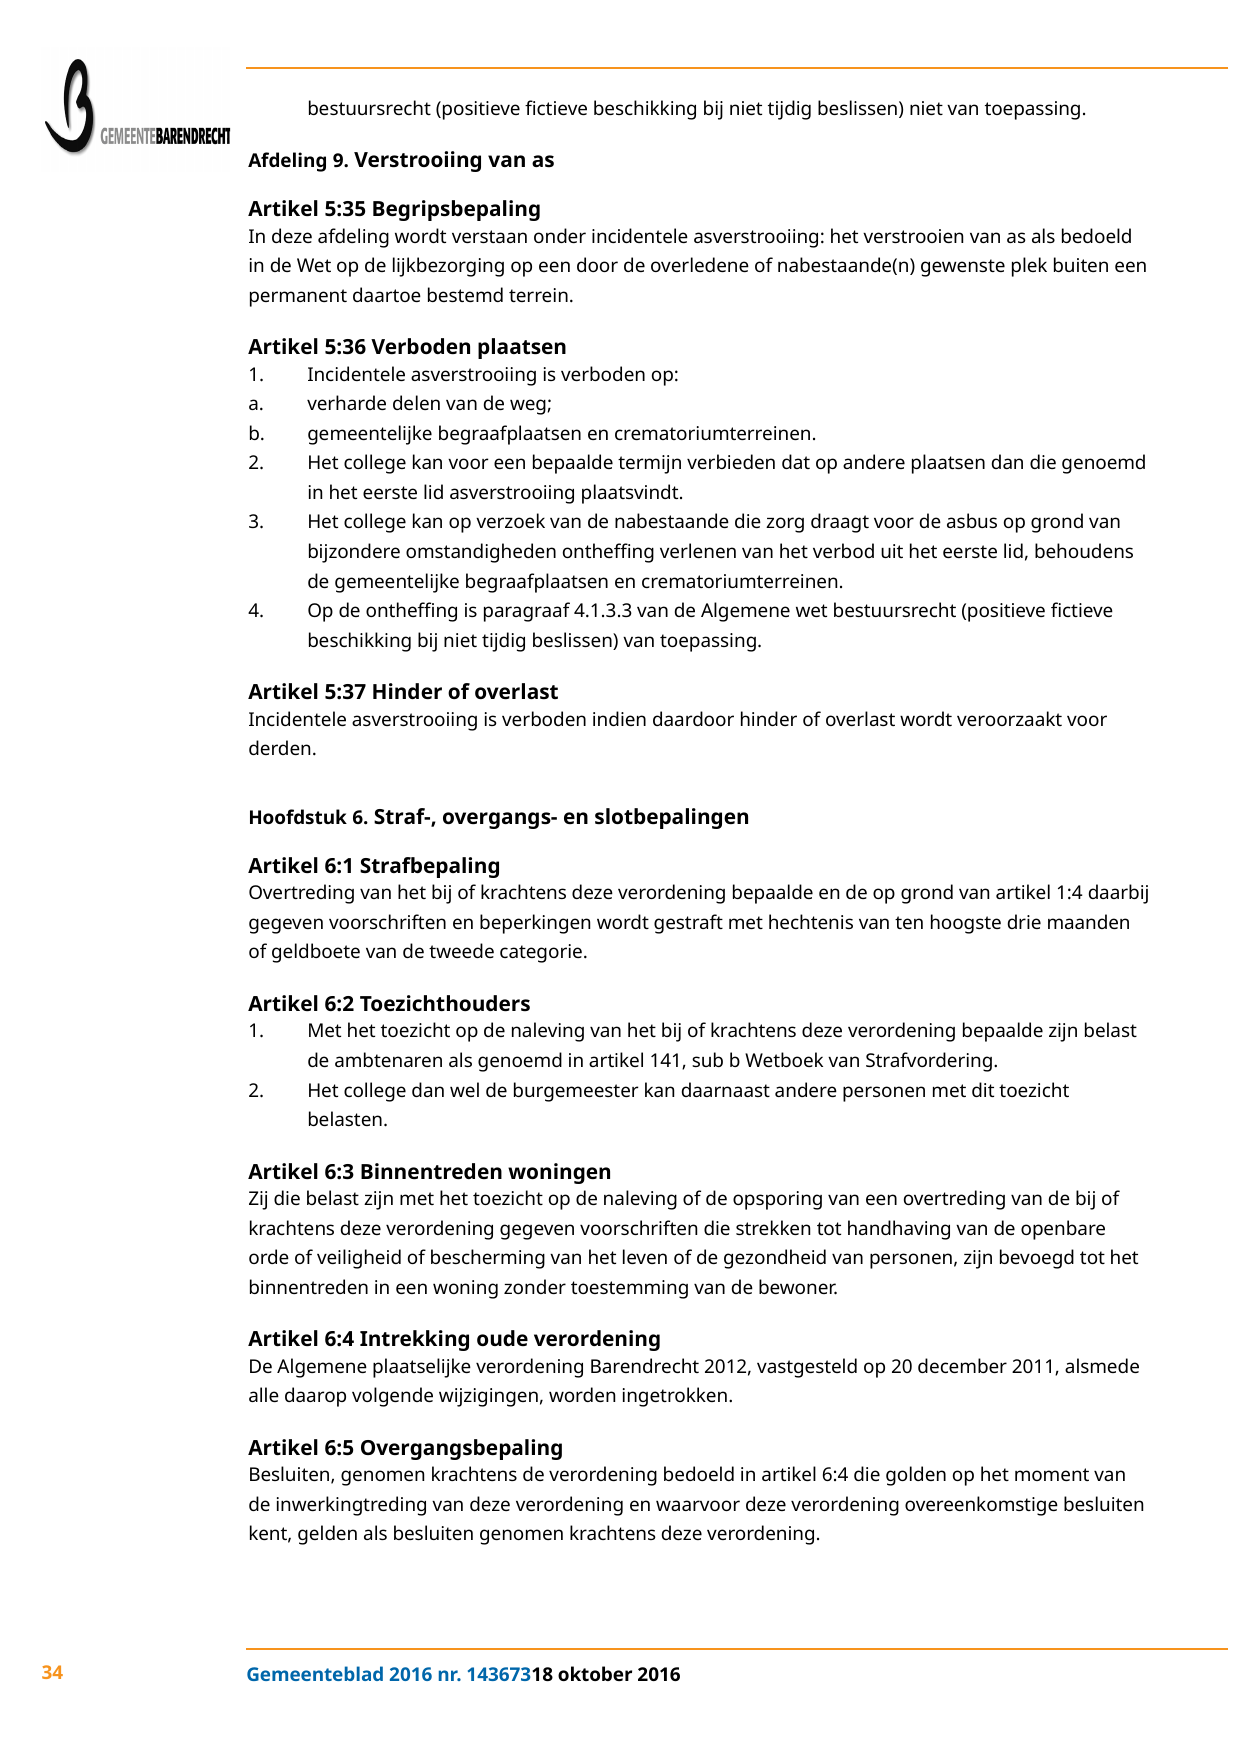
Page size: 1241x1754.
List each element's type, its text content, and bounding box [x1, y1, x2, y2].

text Artikel 6:1 Strafbepaling [248, 851, 1152, 879]
list Het college kan op verzoek van de nabestaande die zorg draagt voor de asbus op grond van bijzondere omstandigheden ontheffing verlenen van het verbod uit het eerste lid, behoudens de gemeentelijke begraafplaatsen en crematoriumterreinen. [248, 509, 1152, 594]
text Overtreding van het bij of krachtens deze verordening bepaalde en de op grond van artikel 1:4 daarbij gegeven voorschriften en beperkingen wordt gestraft met hechtenis van ten hoogste drie maanden of geldboete van de tweede categorie. [248, 879, 1152, 964]
text Artikel 6:3 Binnentreden woningen [248, 1157, 1152, 1185]
list gemeentelijke begraafplaatsen en crematoriumterreinen. [248, 420, 1152, 446]
list Incidentele asverstrooiing is verboden op: [248, 361, 1152, 387]
list Met het toezicht op de naleving van het bij of krachtens deze verordening bepaalde zijn belast de ambtenaren als genoemd in artikel 141, sub b Wetboek van Strafvordering. [248, 1018, 1152, 1073]
list Het college kan voor een bepaalde termijn verbieden dat op andere plaatsen dan die genoemd in het eerste lid asverstrooiing plaatsvindt. [248, 449, 1152, 505]
text Zij die belast zijn met het toezicht op de naleving of de opsporing van een overtreding van de bij of krachtens deze verordening gegeven voorschriften die strekken tot handhaving van de openbare orde of veiligheid of bescherming van het leven of de gezondheid van personen, zijn bevoegd tot het binnentreden in een woning zonder toestemming van de bewoner. [248, 1185, 1152, 1300]
text In deze afdeling wordt verstaan onder incidentele asverstrooiing: het verstrooien van as als bedoeld in de Wet op de lijkbezorging op een door de overledene of nabestaande(n) gewenste plek buiten een permanent daartoe bestemd terrein. [248, 223, 1152, 308]
list Het college dan wel de burgemeester kan daarnaast andere personen met dit toezicht belasten. [248, 1077, 1152, 1132]
text Afdeling 9. Verstrooiing van as [248, 145, 1152, 173]
text Artikel 6:2 Toezichthouders [248, 989, 1152, 1018]
text Hoofdstuk 6. Straf-, overgangs- en slotbepalingen [248, 802, 1152, 830]
text Artikel 5:35 Begripsbepaling [248, 194, 1152, 223]
text Besluiten, genomen krachtens de verordening bedoeld in artikel 6:4 die golden op het moment van de inwerkingtreding van deze verordening en waarvoor deze verordening overeenkomstige besluiten kent, gelden als besluiten genomen krachtens deze verordening. [248, 1461, 1152, 1546]
list bestuursrecht (positieve fictieve beschikking bij niet tijdig beslissen) niet van toepassing. [248, 95, 1152, 121]
text De Algemene plaatselijke verordening Barendrecht 2012, vastgesteld op 20 december 2011, alsmede alle daarop volgende wijzigingen, worden ingetrokken. [248, 1353, 1152, 1408]
list Op de ontheffing is paragraaf 4.1.3.3 van de Algemene wet bestuursrecht (positieve fictieve beschikking bij niet tijdig beslissen) van toepassing. [248, 597, 1152, 653]
text Artikel 5:37 Hinder of overlast [248, 677, 1152, 706]
text Artikel 6:4 Intrekking oude verordening [248, 1324, 1152, 1353]
text Incidentele asverstrooiing is verboden indien daardoor hinder of overlast wordt veroorzaakt voor derden. [248, 706, 1152, 761]
text Artikel 6:5 Overgangsbepaling [248, 1433, 1152, 1461]
picture [41, 47, 231, 172]
list verharde delen van de weg; [248, 390, 1152, 416]
text Artikel 5:36 Verboden plaatsen [248, 332, 1152, 361]
